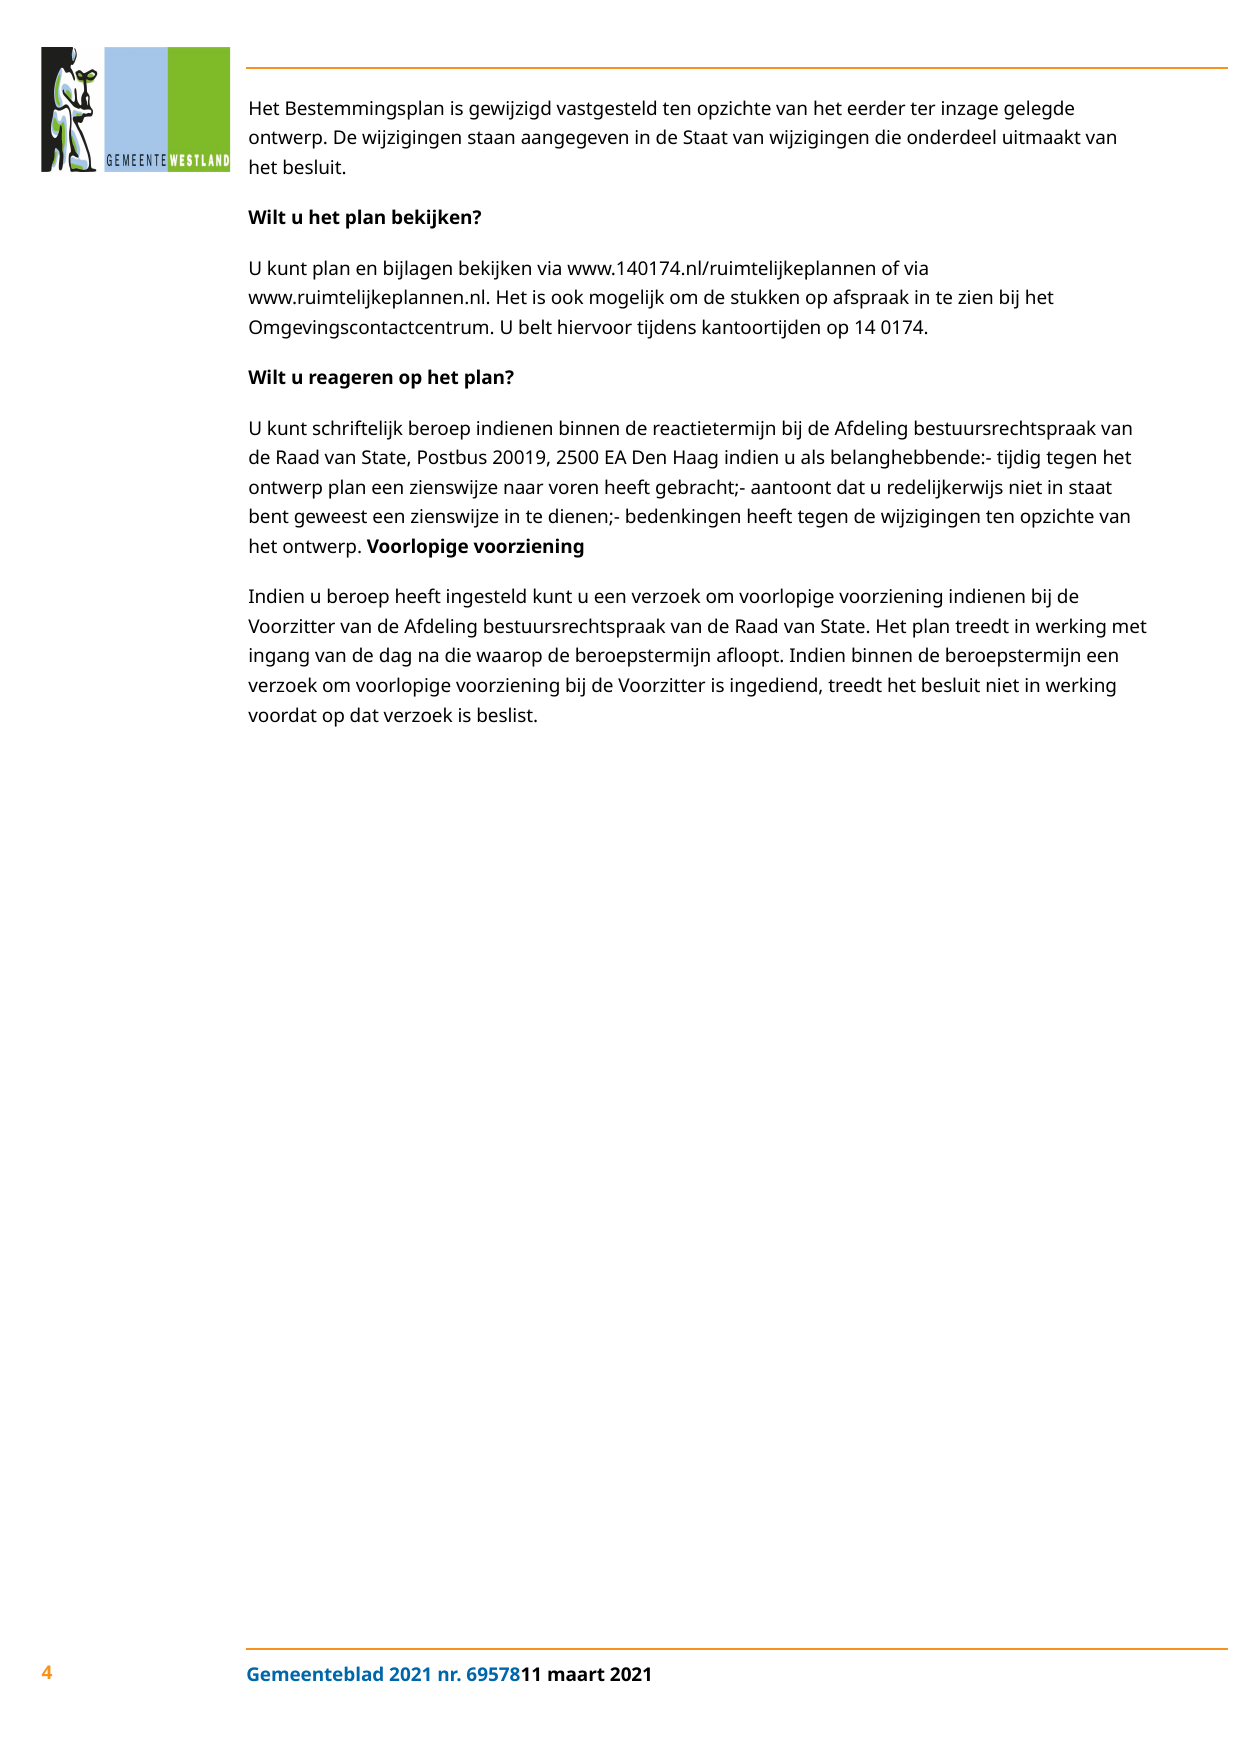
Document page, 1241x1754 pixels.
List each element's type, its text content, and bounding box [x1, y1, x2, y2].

picture [41, 47, 231, 172]
text U kunt schriftelijk beroep indienen binnen de reactietermijn bij de Afdeling bestuursrechtspraak van de Raad van State, Postbus 20019, 2500 EA Den Haag indien u als belanghebbende:- tijdig tegen het ontwerp plan een zienswijze naar voren heeft gebracht;- aantoont dat u redelijkerwijs niet in staat bent geweest een zienswijze in te dienen;- bedenkingen heeft tegen de wijzigingen ten opzichte van het ontwerp. Voorlopige voorziening [248, 415, 1152, 559]
text Wilt u reageren op het plan? [248, 364, 1152, 390]
text Wilt u het plan bekijken? [248, 204, 1152, 230]
text Het Bestemmingsplan is gewijzigd vastgesteld ten opzichte van het eerder ter inzage gelegde ontwerp. De wijzigingen staan aangegeven in de Staat van wijzigingen die onderdeel uitmaakt van het besluit. [248, 95, 1152, 180]
text Indien u beroep heeft ingesteld kunt u een verzoek om voorlopige voorziening indienen bij de Voorzitter van de Afdeling bestuursrechtspraak van de Raad van State. Het plan treedt in werking met ingang van de dag na die waarop de beroepstermijn afloopt. Indien binnen de beroepstermijn een verzoek om voorlopige voorziening bij de Voorzitter is ingediend, treedt het besluit niet in werking voordat op dat verzoek is beslist. [248, 583, 1152, 728]
text U kunt plan en bijlagen bekijken via www.140174.nl/ruimtelijkeplannen of via www.ruimtelijkeplannen.nl. Het is ook mogelijk om de stukken op afspraak in te zien bij het Omgevingscontactcentrum. U belt hiervoor tijdens kantoortijden op 14 0174. [248, 255, 1152, 340]
